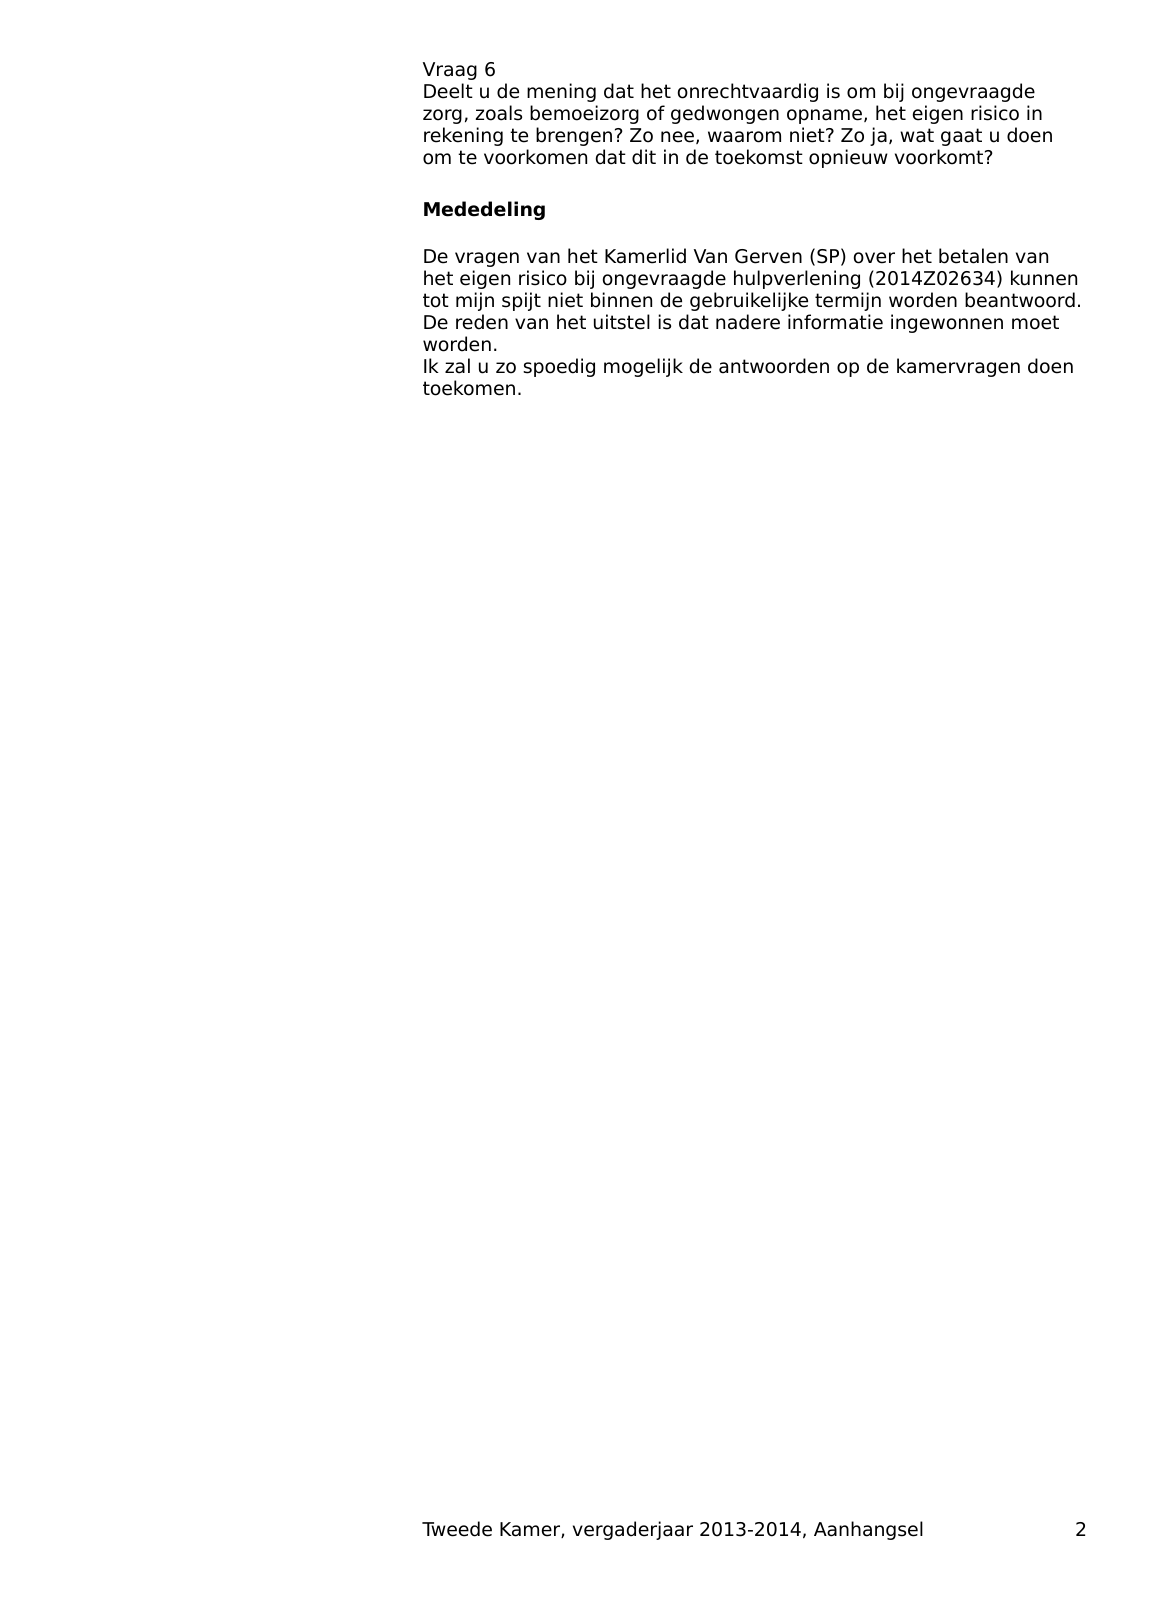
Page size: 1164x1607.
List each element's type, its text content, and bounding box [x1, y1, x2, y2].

text Deelt u de mening dat het onrechtvaardig is om bij ongevraagde zorg, zoals bemoeizorg of gedwongen opname, het eigen risico in rekening te brengen? Zo nee, waarom niet? Zo ja, wat gaat u doen om te voorkomen dat dit in de toekomst opnieuw voorkomt? [422, 81, 1087, 169]
subtitle Mededeling [422, 199, 1087, 221]
text Ik zal u zo spoedig mogelijk de antwoorden op de kamervragen doen toekomen. [422, 356, 1087, 400]
text De vragen van het Kamerlid Van Gerven (SP) over het betalen van het eigen risico bij ongevraagde hulpverlening (2014Z02634) kunnen tot mijn spijt niet binnen de gebruikelijke termijn worden beantwoord. [422, 246, 1087, 312]
text Vraag 6 [422, 59, 1087, 81]
text De reden van het uitstel is dat nadere informatie ingewonnen moet worden. [422, 312, 1087, 356]
